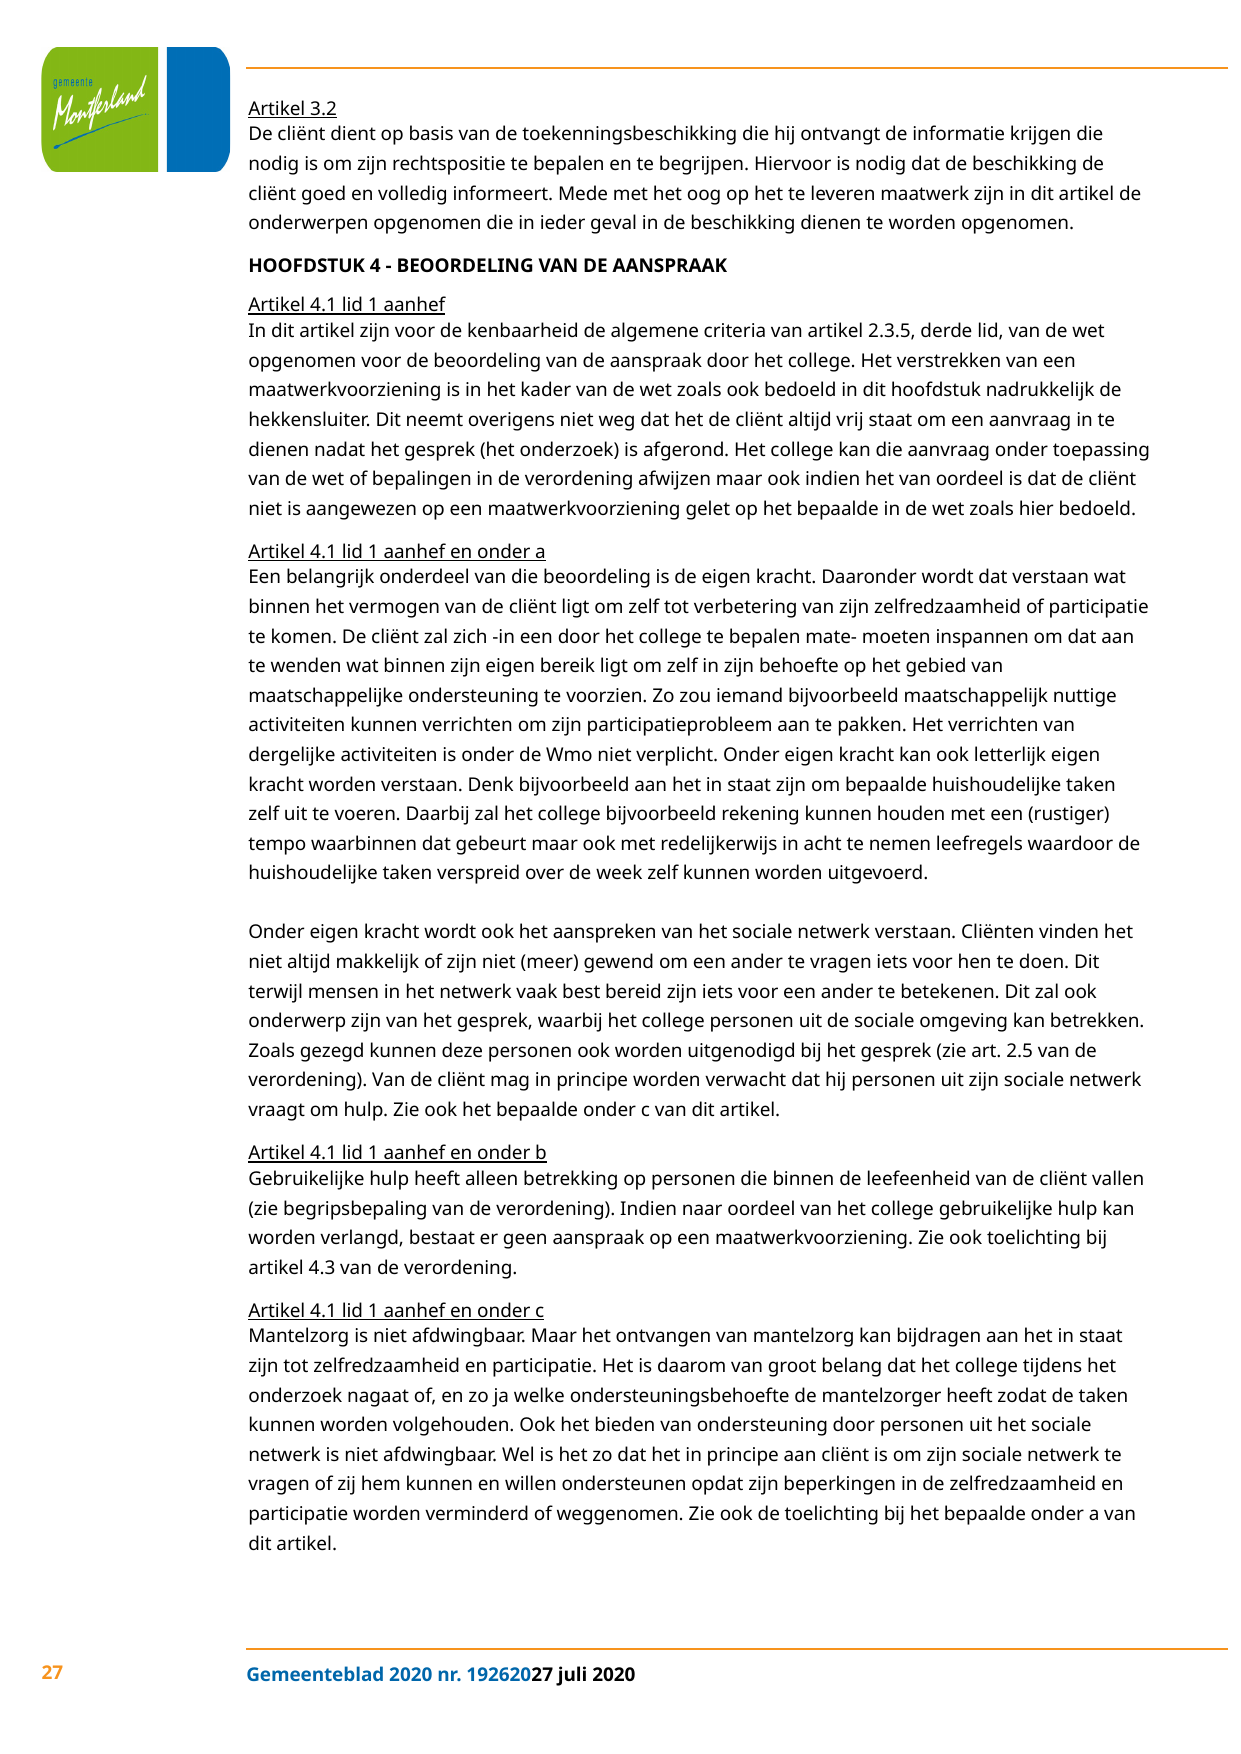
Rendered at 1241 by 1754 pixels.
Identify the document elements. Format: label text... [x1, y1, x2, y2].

text Gebruikelijke hulp heeft alleen betrekking op personen die binnen de leefeenheid van de cliënt vallen (zie begripsbepaling van de verordening). Indien naar oordeel van het college gebruikelijke hulp kan worden verlangd, bestaat er geen aanspraak op een maatwerkvoorziening. Zie ook toelichting bij artikel 4.3 van de verordening. [248, 1165, 1152, 1279]
text In dit artikel zijn voor de kenbaarheid de algemene criteria van artikel 2.3.5, derde lid, van de wet opgenomen voor de beoordeling van de aanspraak door het college. Het verstrekken van een maatwerkvoorziening is in het kader van de wet zoals ook bedoeld in dit hoofdstuk nadrukkelijk de hekkensluiter. Dit neemt overigens niet weg dat het de cliënt altijd vrij staat om een aanvraag in te dienen nadat het gesprek (het onderzoek) is afgerond. Het college kan die aanvraag onder toepassing van de wet of bepalingen in de verordening afwijzen maar ook indien het van oordeel is dat de cliënt niet is aangewezen op een maatwerkvoorziening gelet op het bepaalde in de wet zoals hier bedoeld. [248, 317, 1152, 521]
text De cliënt dient op basis van de toekenningsbeschikking die hij ontvangt de informatie krijgen die nodig is om zijn rechtspositie te bepalen en te begrijpen. Hiervoor is nodig dat de beschikking de cliënt goed en volledig informeert. Mede met het oog op het te leveren maatwerk zijn in dit artikel de onderwerpen opgenomen die in ieder geval in de beschikking dienen te worden opgenomen. [248, 121, 1152, 235]
text HOOFDSTUK 4 - BEOORDELING VAN DE AANSPRAAK [248, 252, 1152, 278]
text Artikel 4.1 lid 1 aanhef en onder a [248, 538, 1152, 564]
text Een belangrijk onderdeel van die beoordeling is de eigen kracht. Daaronder wordt dat verstaan wat binnen het vermogen van de cliënt ligt om zelf tot verbetering van zijn zelfredzaamheid of participatie te komen. De cliënt zal zich -in een door het college te bepalen mate- moeten inspannen om dat aan te wenden wat binnen zijn eigen bereik ligt om zelf in zijn behoefte op het gebied van maatschappelijke ondersteuning te voorzien. Zo zou iemand bijvoorbeeld maatschappelijk nuttige activiteiten kunnen verrichten om zijn participatieprobleem aan te pakken. Het verrichten van dergelijke activiteiten is onder de Wmo niet verplicht. Onder eigen kracht kan ook letterlijk eigen kracht worden verstaan. Denk bijvoorbeeld aan het in staat zijn om bepaalde huishoudelijke taken zelf uit te voeren. Daarbij zal het college bijvoorbeeld rekening kunnen houden met een (rustiger) tempo waarbinnen dat gebeurt maar ook met redelijkerwijs in acht te nemen leefregels waardoor de huishoudelijke taken verspreid over de week zelf kunnen worden uitgevoerd. [248, 564, 1152, 885]
text Artikel 4.1 lid 1 aanhef en onder b [248, 1139, 1152, 1165]
text Artikel 3.2 [248, 95, 1152, 121]
text Onder eigen kracht wordt ook het aanspreken van het sociale netwerk verstaan. Cliënten vinden het niet altijd makkelijk of zijn niet (meer) gewend om een ander te vragen iets voor hen te doen. Dit terwijl mensen in het netwerk vaak best bereid zijn iets voor een ander te betekenen. Dit zal ook onderwerp zijn van het gesprek, waarbij het college personen uit de sociale omgeving kan betrekken. Zoals gezegd kunnen deze personen ook worden uitgenodigd bij het gesprek (zie art. 2.5 van de verordening). Van de cliënt mag in principe worden verwacht dat hij personen uit zijn sociale netwerk vraagt om hulp. Zie ook het bepaalde onder c van dit artikel. [248, 919, 1152, 1122]
text Artikel 4.1 lid 1 aanhef en onder c [248, 1297, 1152, 1323]
text Artikel 4.1 lid 1 aanhef [248, 292, 1152, 317]
text Mantelzorg is niet afdwingbaar. Maar het ontvangen van mantelzorg kan bijdragen aan het in staat zijn tot zelfredzaamheid en participatie. Het is daarom van groot belang dat het college tijdens het onderzoek nagaat of, en zo ja welke ondersteuningsbehoefte de mantelzorger heeft zodat de taken kunnen worden volgehouden. Ook het bieden van ondersteuning door personen uit het sociale netwerk is niet afdwingbaar. Wel is het zo dat het in principe aan cliënt is om zijn sociale netwerk te vragen of zij hem kunnen en willen ondersteunen opdat zijn beperkingen in de zelfredzaamheid en participatie worden verminderd of weggenomen. Zie ook de toelichting bij het bepaalde onder a van dit artikel. [248, 1323, 1152, 1556]
picture [41, 47, 231, 172]
